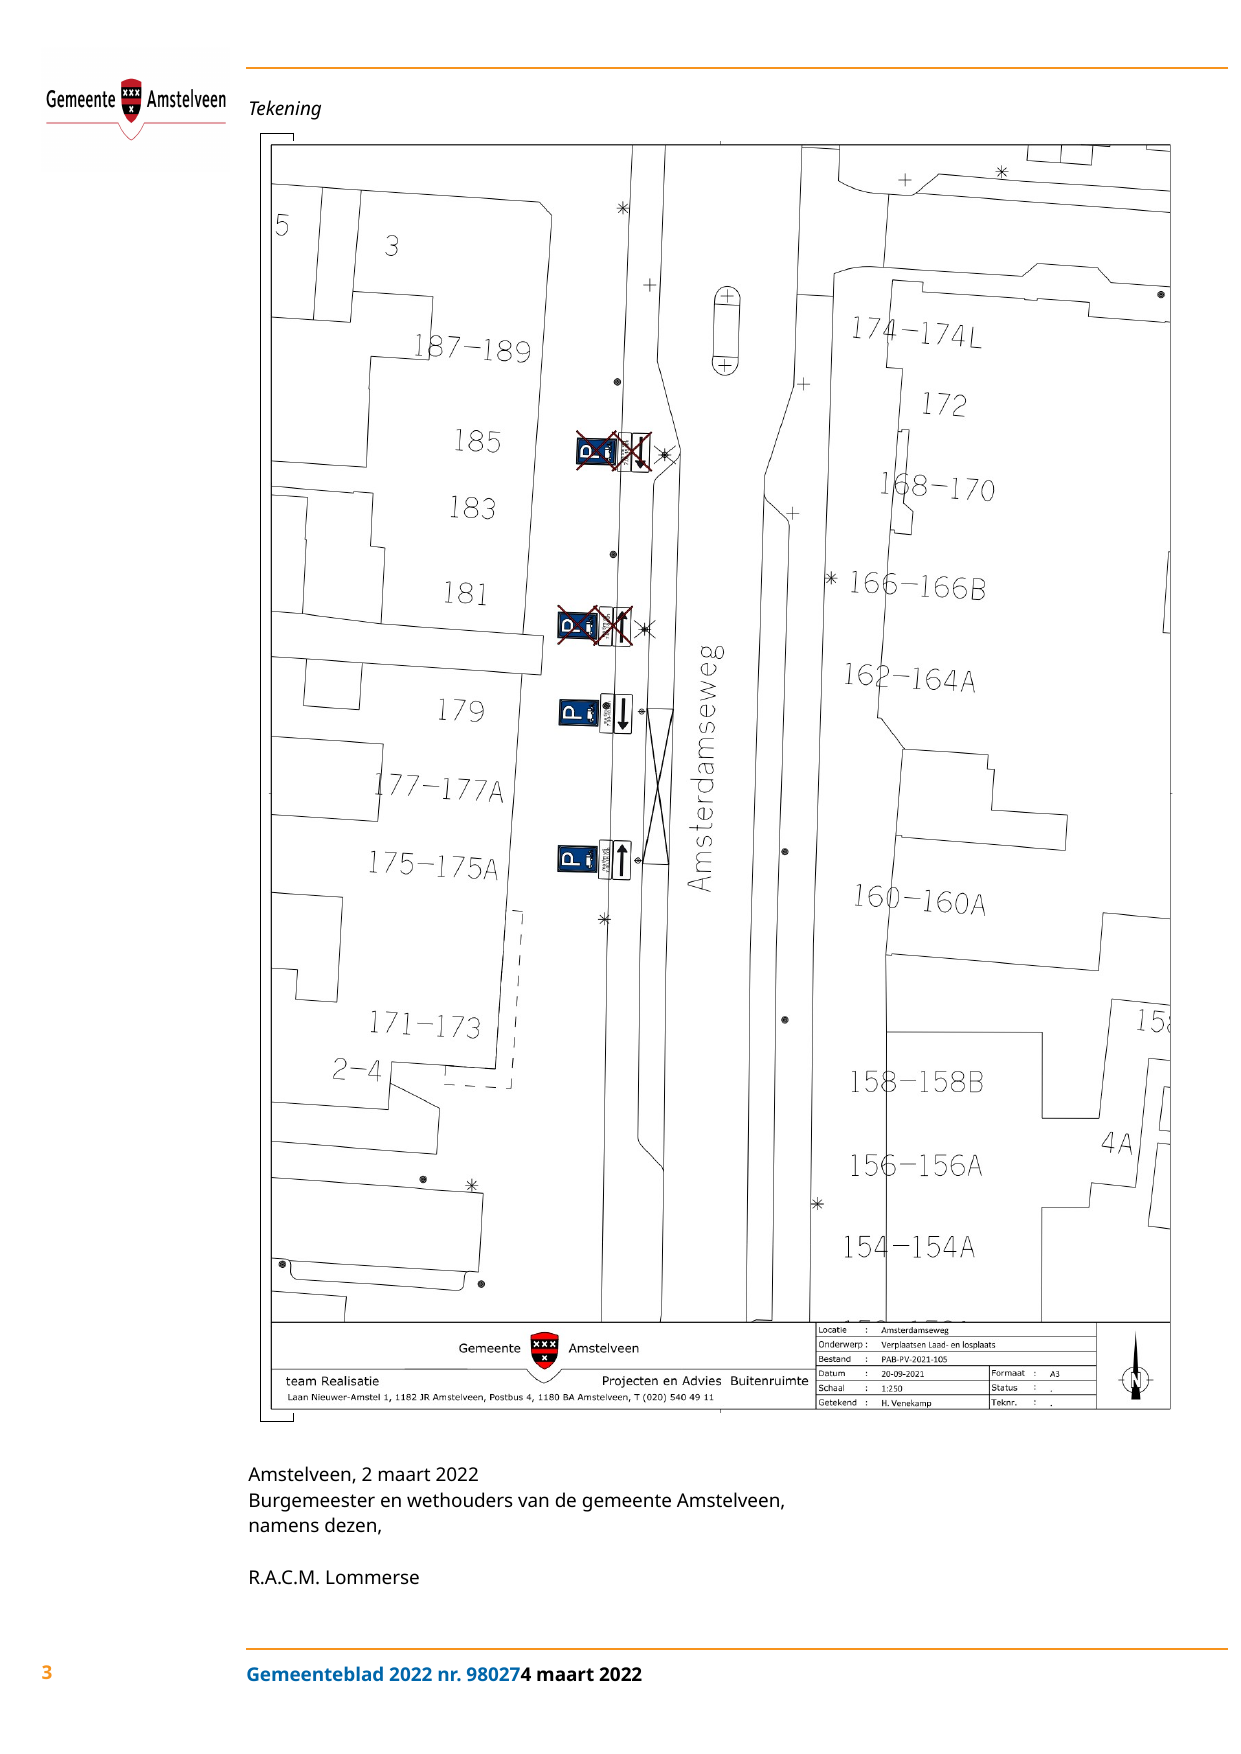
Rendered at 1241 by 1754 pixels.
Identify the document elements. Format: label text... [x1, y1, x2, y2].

text Tekening [248, 95, 1152, 121]
text namens dezen, [248, 1513, 1152, 1538]
text Amstelveen, 2 maart 2022 [248, 1461, 1152, 1487]
picture [268, 141, 1173, 1413]
text Burgemeester en wethouders van de gemeente Amstelveen, [248, 1487, 1152, 1513]
picture [41, 47, 231, 172]
text R.A.C.M. Lommerse [248, 1564, 1152, 1590]
